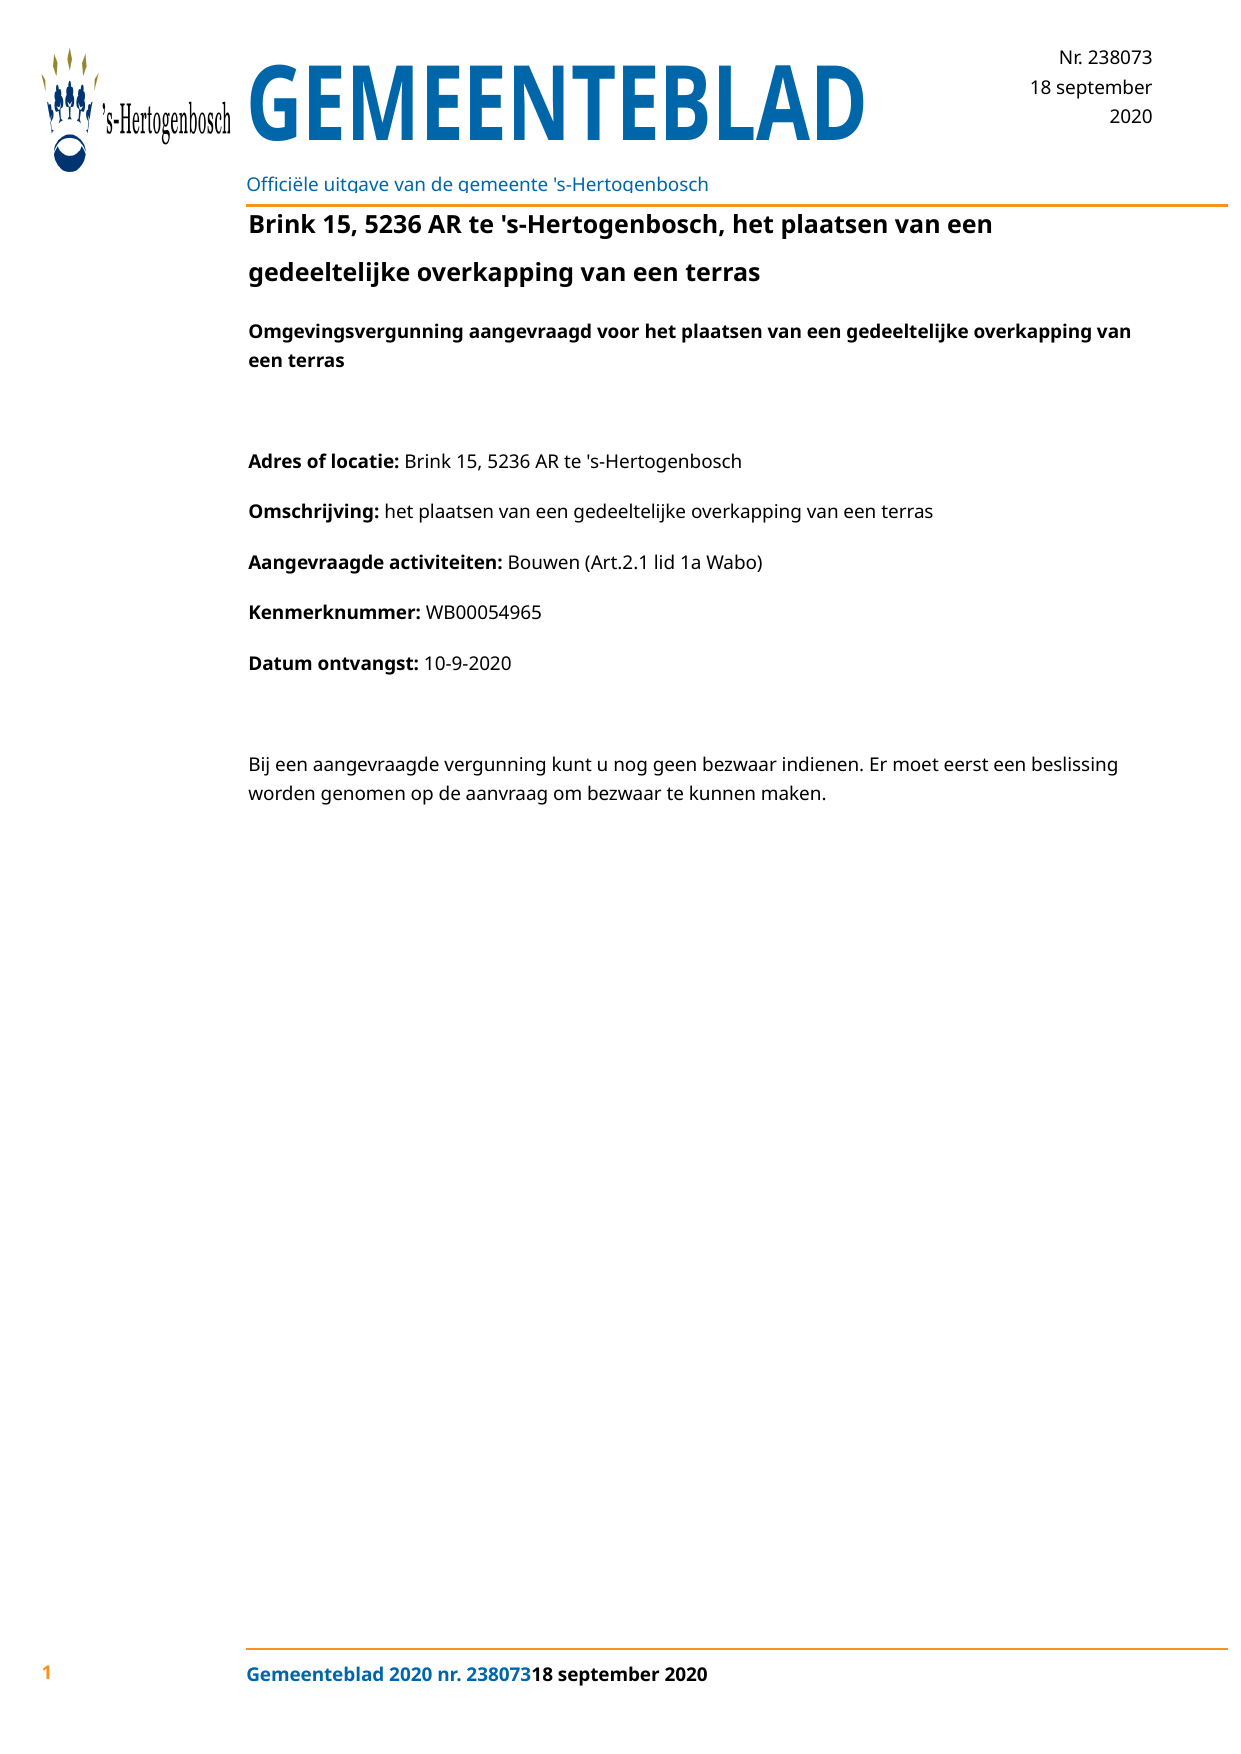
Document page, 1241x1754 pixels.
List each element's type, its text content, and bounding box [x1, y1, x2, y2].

text Kenmerknummer: WB00054965 [248, 599, 1152, 625]
text Bij een aangevraagde vergunning kunt u nog geen bezwaar indienen. Er moet eerst een beslissing worden genomen op de aanvraag om bezwaar te kunnen maken. [248, 751, 1152, 806]
text Omschrijving: het plaatsen van een gedeeltelijke overkapping van een terras [248, 499, 1152, 524]
text Adres of locatie: Brink 15, 5236 AR te 's-Hertogenbosch [248, 448, 1152, 474]
text Brink 15, 5236 AR te 's-Hertogenbosch, het plaatsen van een gedeeltelijke overkapping van een terras [248, 207, 1152, 288]
text Aangevraagde activiteiten: Bouwen (Art.2.1 lid 1a Wabo) [248, 549, 1152, 575]
picture [41, 47, 231, 172]
text Datum ontvangst: 10-9-2020 [248, 650, 1152, 676]
text Omgevingsvergunning aangevraagd voor het plaatsen van een gedeeltelijke overkapping van een terras [248, 318, 1152, 373]
